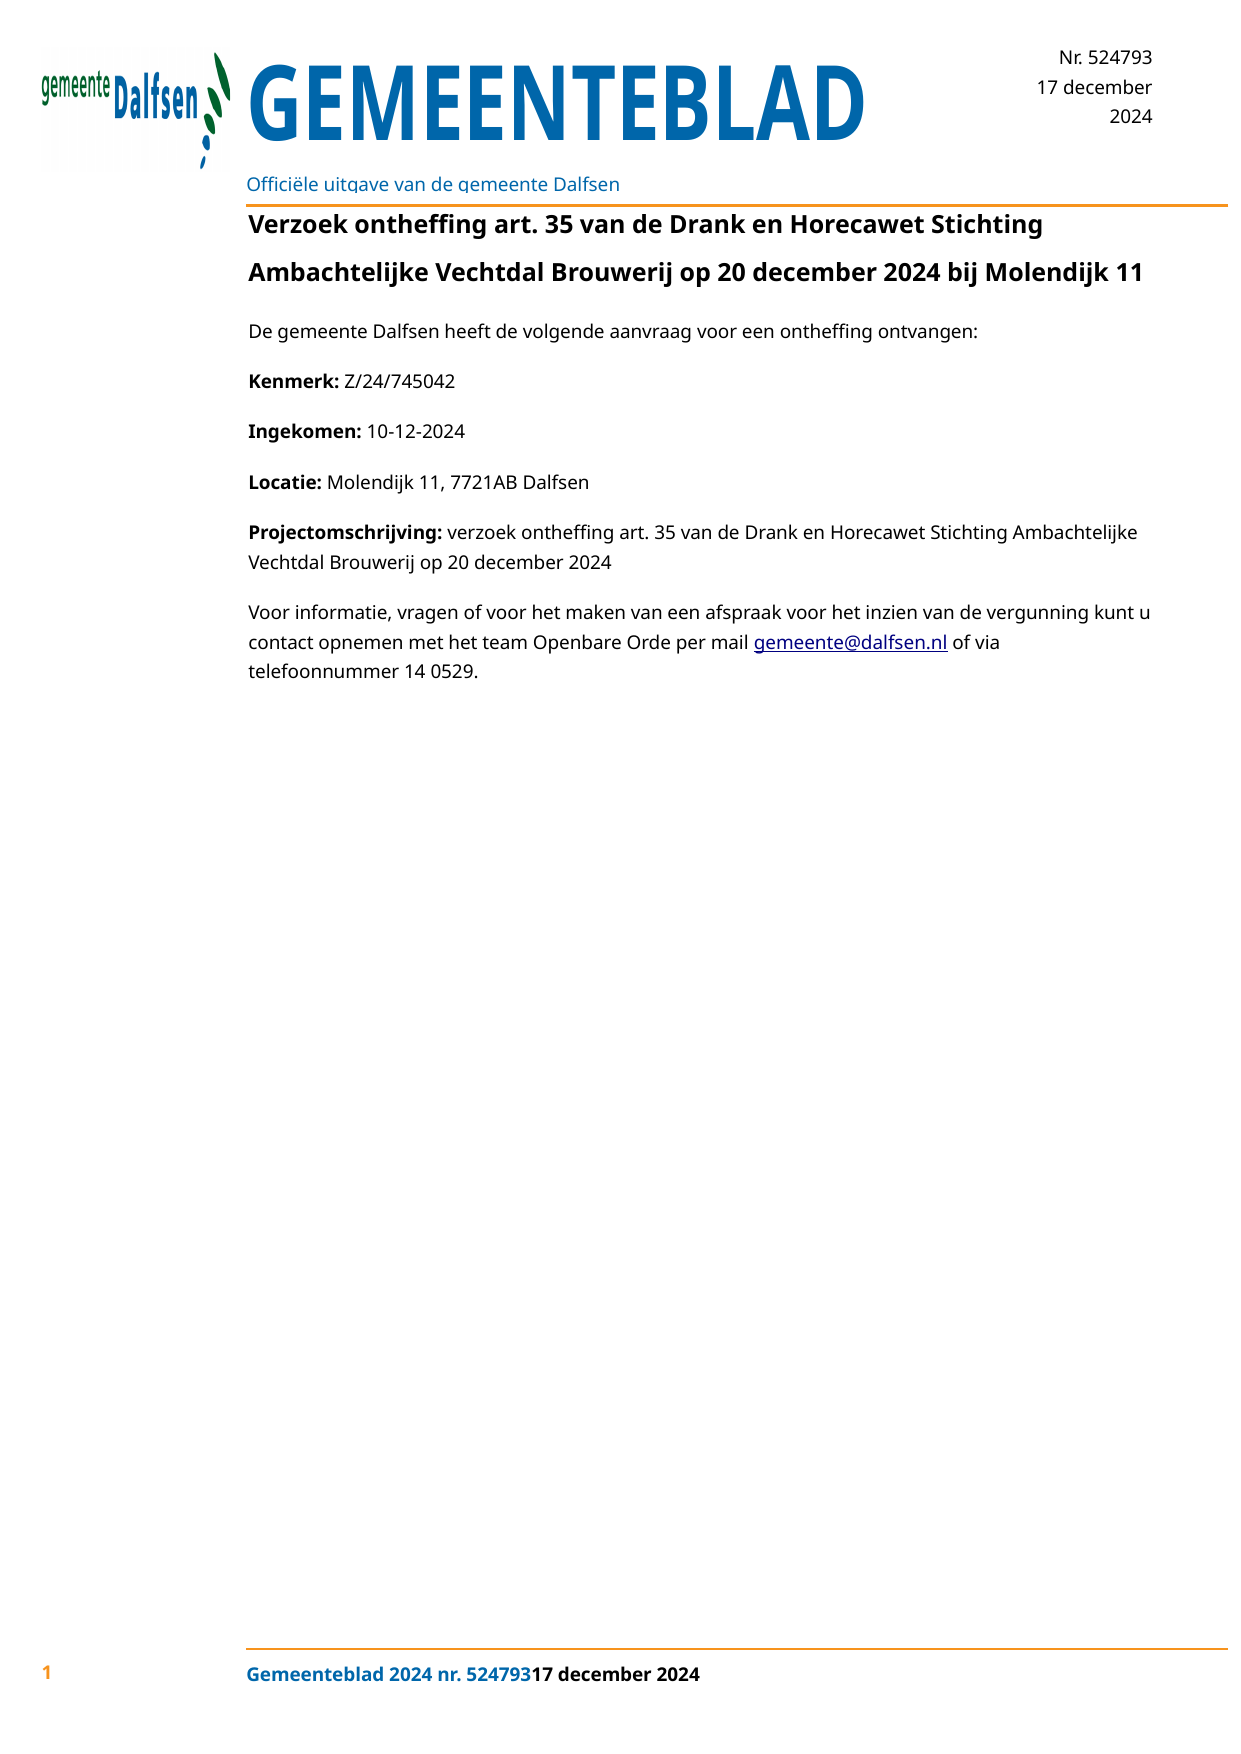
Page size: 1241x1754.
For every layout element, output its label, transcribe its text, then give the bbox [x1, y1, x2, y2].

text Kenmerk: Z/24/745042 [248, 368, 1152, 394]
text Locatie: Molendijk 11, 7721AB Dalfsen [248, 469, 1152, 495]
text Ingekomen: 10-12-2024 [248, 419, 1152, 444]
picture [41, 47, 231, 172]
text Verzoek ontheffing art. 35 van de Drank en Horecawet Stichting Ambachtelijke Vechtdal Brouwerij op 20 december 2024 bij Molendijk 11 [248, 207, 1152, 288]
text Projectomschrijving: verzoek ontheffing art. 35 van de Drank en Horecawet Stichting Ambachtelijke Vechtdal Brouwerij op 20 december 2024 [248, 519, 1152, 575]
text De gemeente Dalfsen heeft de volgende aanvraag voor een ontheffing ontvangen: [248, 318, 1152, 344]
text Voor informatie, vragen of voor het maken van een afspraak voor het inzien van de vergunning kunt u contact opnemen met het team Openbare Orde per mail gemeente@dalfsen.nl of via telefoonnummer 14 0529. [248, 599, 1152, 684]
